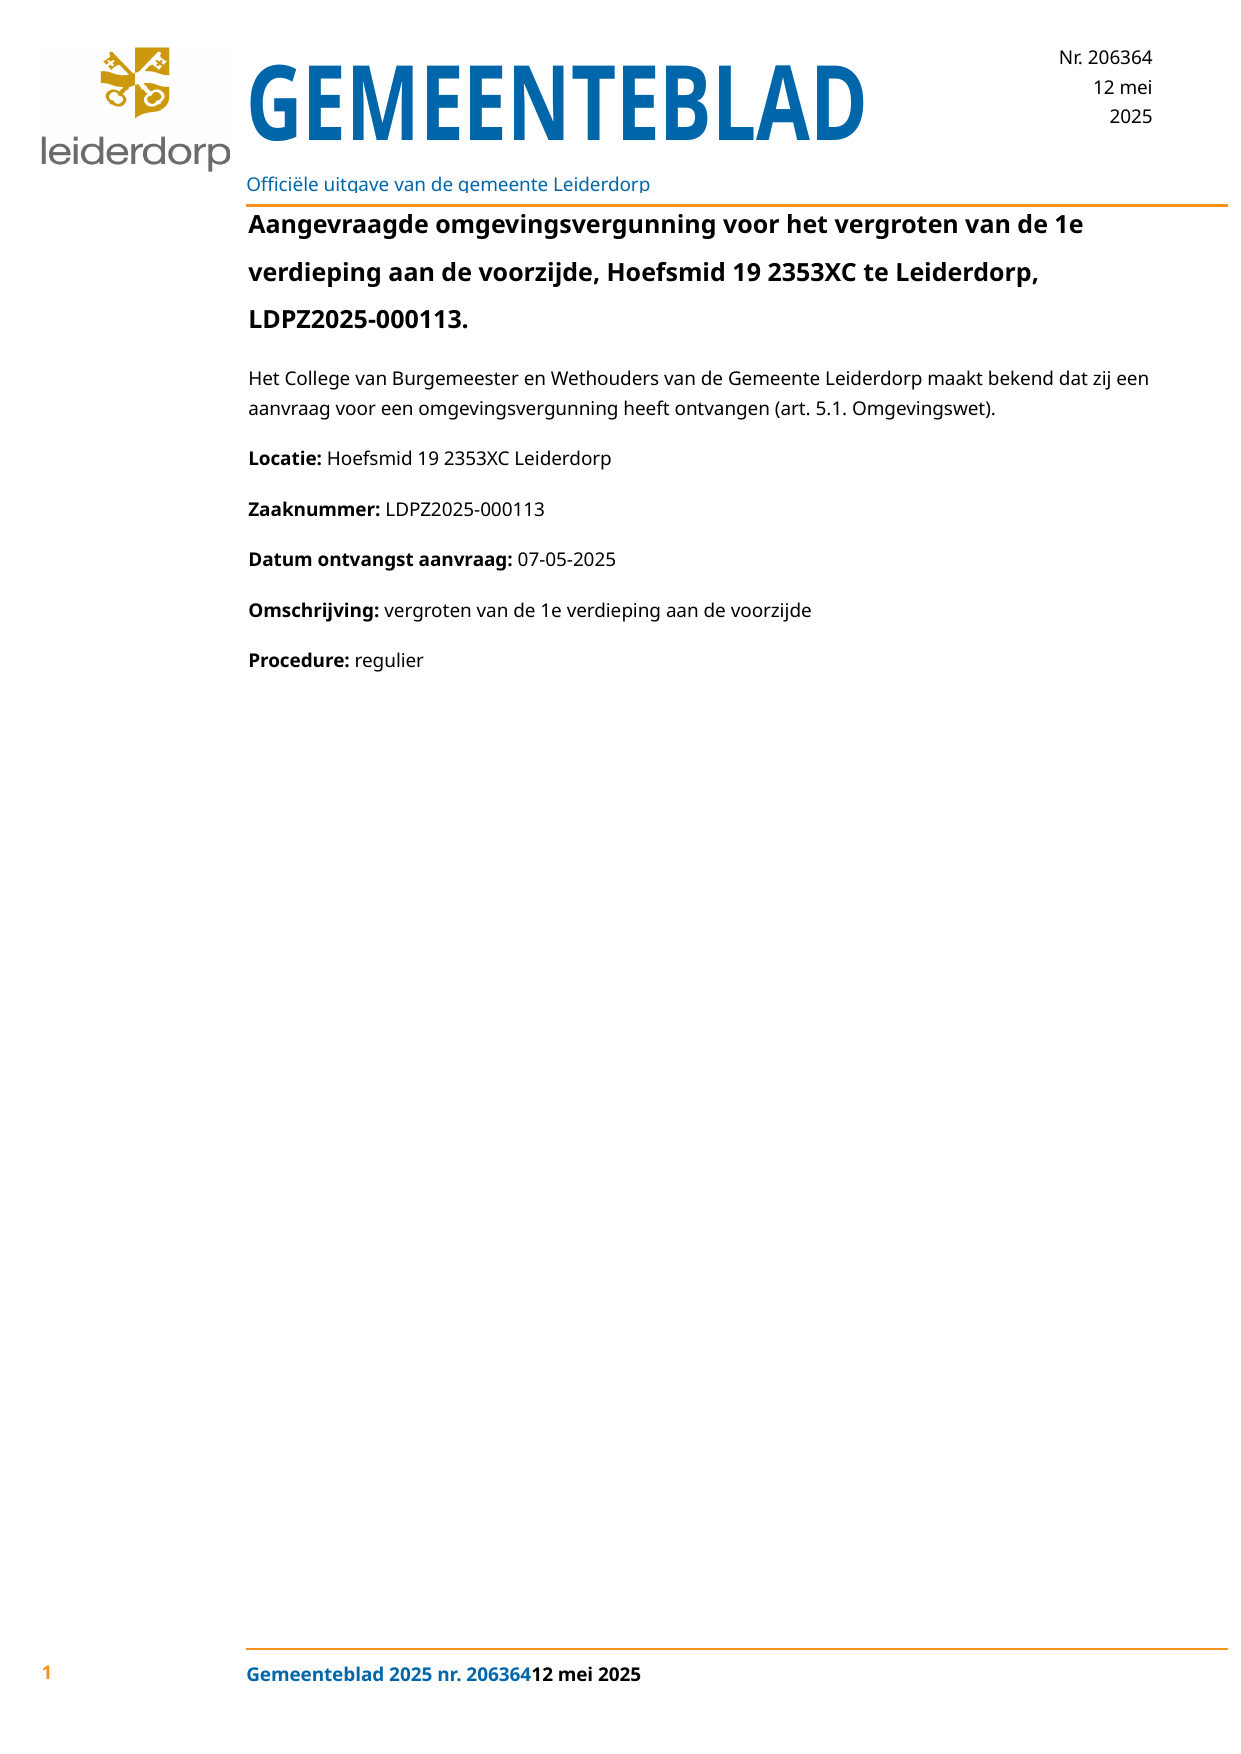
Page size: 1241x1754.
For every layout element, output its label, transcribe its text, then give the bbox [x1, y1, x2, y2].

text Het College van Burgemeester en Wethouders van de Gemeente Leiderdorp maakt bekend dat zij een aanvraag voor een omgevingsvergunning heeft ontvangen (art. 5.1. Omgevingswet). [248, 366, 1152, 421]
text Procedure: regulier [248, 647, 1152, 673]
text Zaaknummer: LDPZ2025-000113 [248, 496, 1152, 522]
text Omschrijving: vergroten van de 1e verdieping aan de voorzijde [248, 597, 1152, 622]
text Locatie: Hoefsmid 19 2353XC Leiderdorp [248, 446, 1152, 471]
text Datum ontvangst aanvraag: 07-05-2025 [248, 546, 1152, 572]
text Aangevraagde omgevingsvergunning voor het vergroten van de 1e verdieping aan de voorzijde, Hoefsmid 19 2353XC te Leiderdorp, LDPZ2025-000113. [248, 207, 1152, 336]
picture [41, 47, 231, 172]
